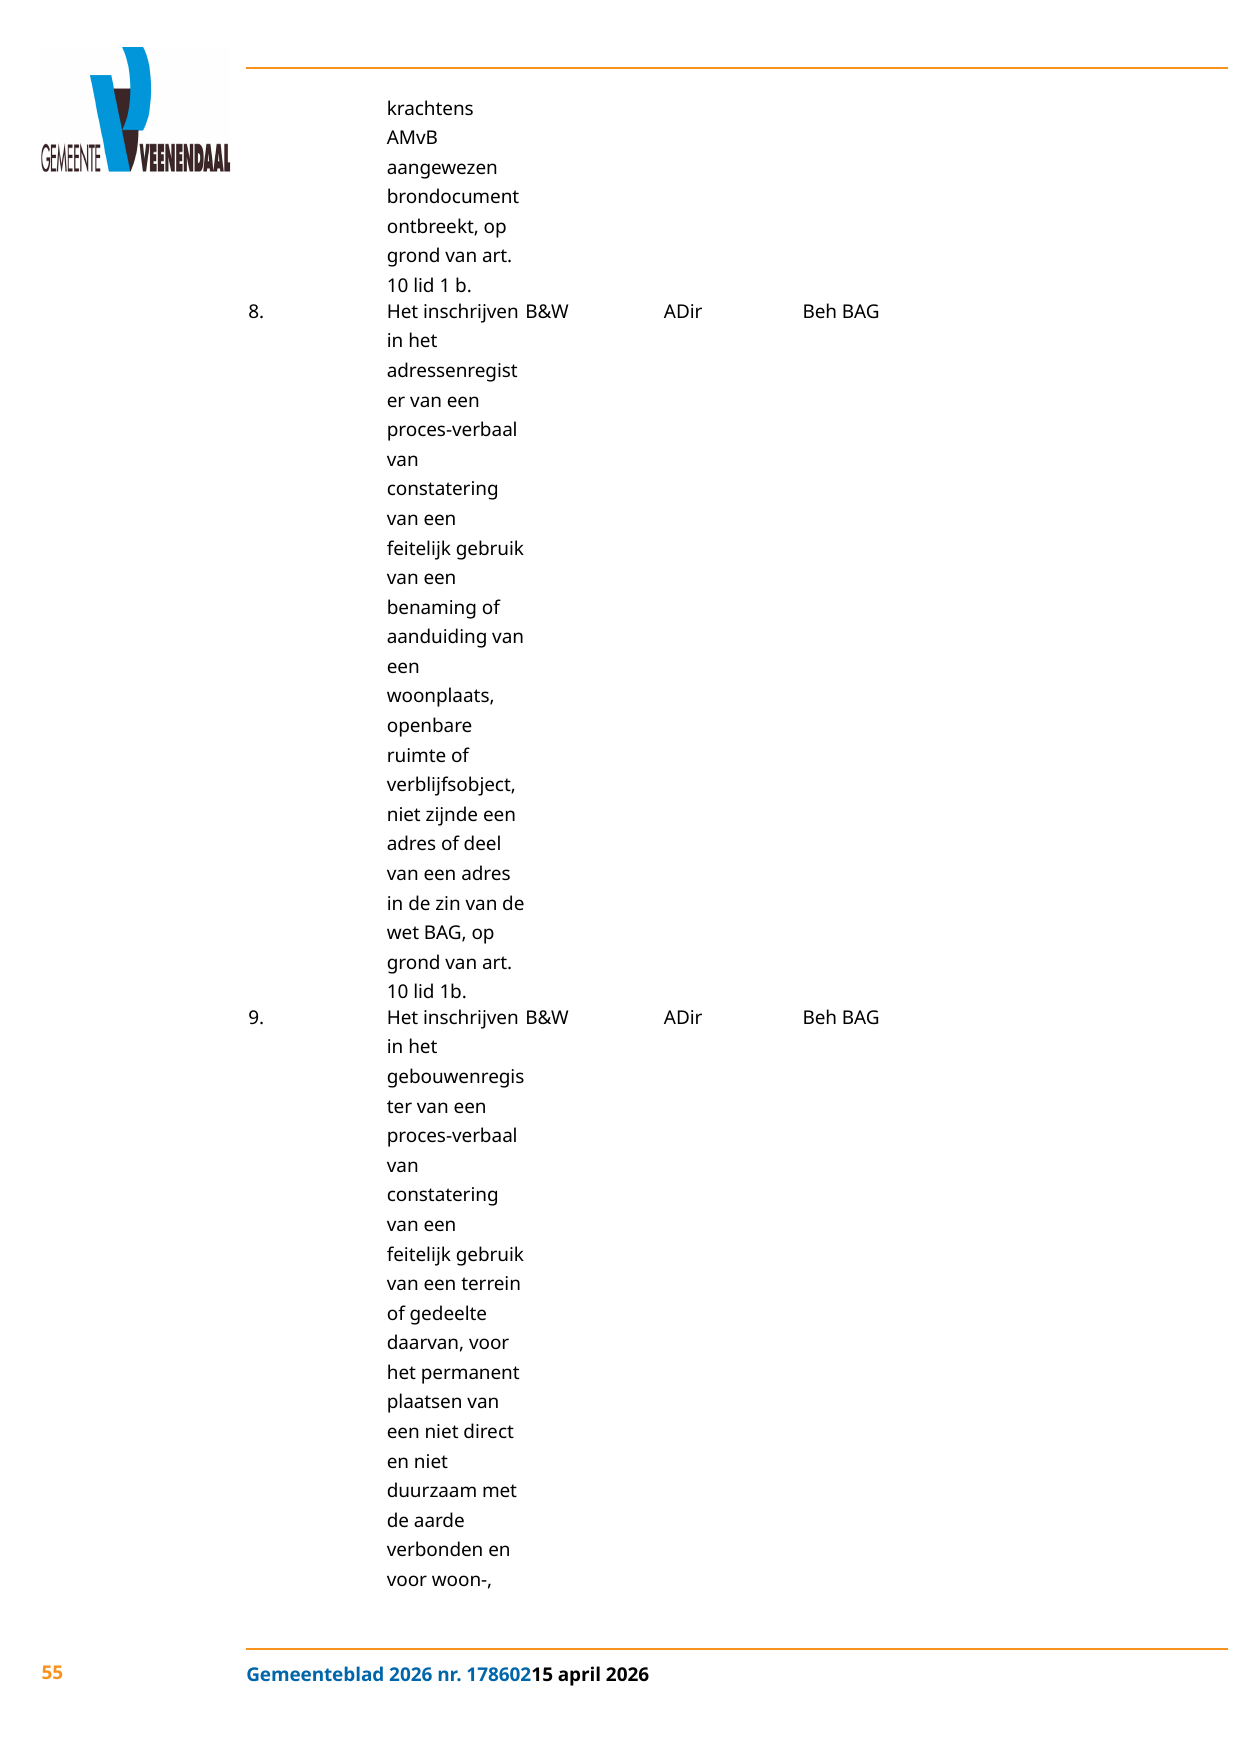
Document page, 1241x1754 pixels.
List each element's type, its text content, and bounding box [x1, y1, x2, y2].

table_cell Het inschrijven in het gebouwenregister van een proces-verbaal van constatering van een feitelijk gebruik van een terrein of gedeelte daarvan, voor het permanent plaatsen van een niet direct en niet duurzaam met de aarde verbonden en voor woon-, [387, 1004, 525, 1592]
table_cell 8. [248, 298, 387, 1004]
table_cell B&W [525, 298, 664, 1004]
table_cell [802, 95, 941, 298]
table_cell 9. [248, 1004, 387, 1592]
table_cell [525, 95, 664, 298]
table_cell B&W [525, 1004, 664, 1592]
picture [123, 47, 231, 172]
picture [41, 47, 130, 172]
table_cell Het inschrijven in het adressenregister van een proces-verbaal van constatering van een feitelijk gebruik van een benaming of aanduiding van een woonplaats, openbare ruimte of verblijfsobject, niet zijnde een adres of deel van een adres in de zin van de wet BAG, op grond van art. 10 lid 1b. [387, 298, 525, 1004]
table_cell [941, 298, 1152, 1004]
table_cell Beh BAG [802, 1004, 941, 1592]
table_cell [248, 95, 387, 298]
table_cell ADir [664, 298, 802, 1004]
table_cell [941, 95, 1152, 298]
table_cell [664, 95, 802, 298]
table_cell [941, 1004, 1152, 1592]
table_cell krachtens AMvB aangewezen brondocument ontbreekt, op grond van art. 10 lid 1 b. [387, 95, 525, 298]
table_cell Beh BAG [802, 298, 941, 1004]
table_cell ADir [664, 1004, 802, 1592]
